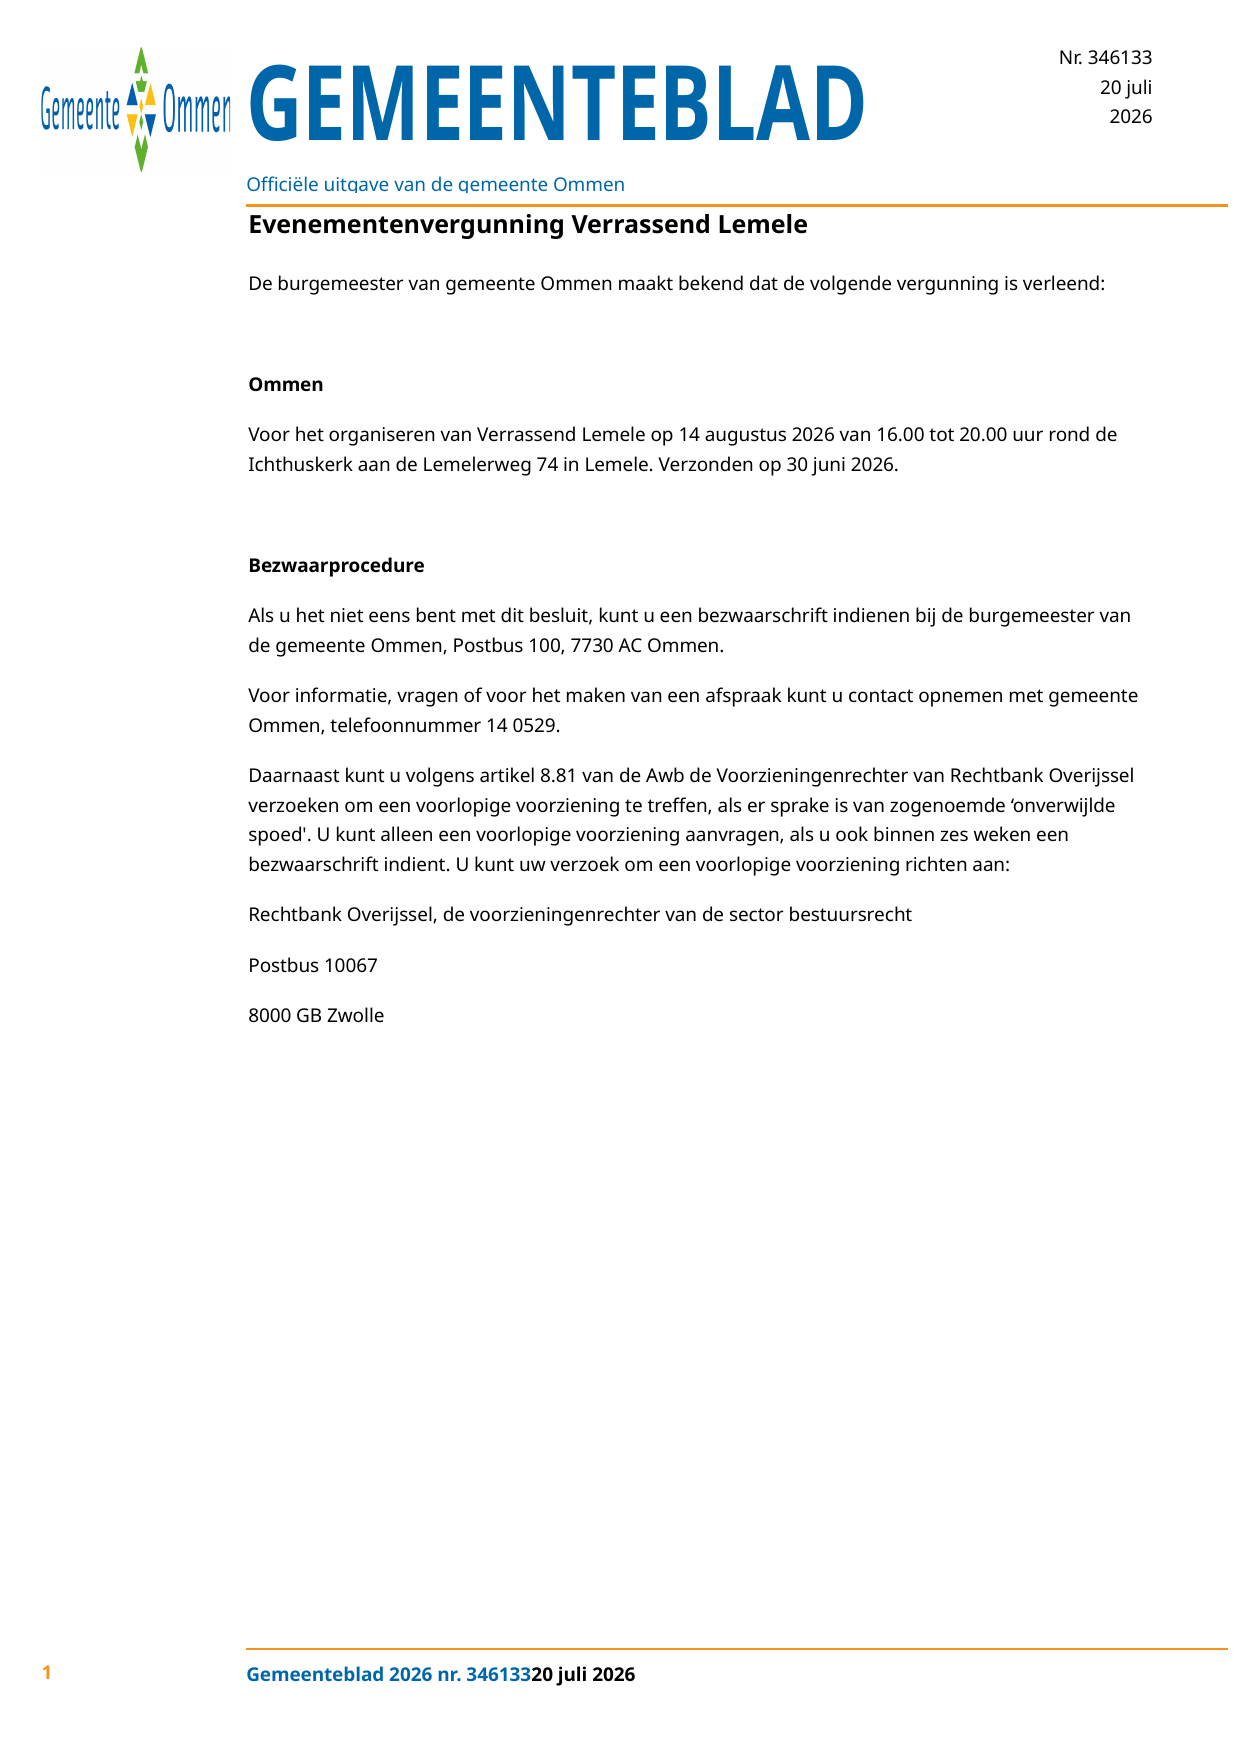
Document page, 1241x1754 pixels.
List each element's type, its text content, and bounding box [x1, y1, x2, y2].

picture [41, 47, 231, 172]
text De burgemeester van gemeente Ommen maakt bekend dat de volgende vergunning is verleend: [248, 270, 1152, 296]
text Voor het organiseren van Verrassend Lemele op 14 augustus 2026 van 16.00 tot 20.00 uur rond de Ichthuskerk aan de Lemelerweg 74 in Lemele. Verzonden op 30 juni 2026. [248, 422, 1152, 477]
text Postbus 10067 [248, 952, 1152, 978]
text 8000 GB Zwolle [248, 1002, 1152, 1028]
text Ommen [248, 371, 1152, 397]
text Evenementenvergunning Verrassend Lemele [248, 207, 1152, 241]
text Daarnaast kunt u volgens artikel 8.81 van de Awb de Voorzieningenrechter van Rechtbank Overijssel verzoeken om een voorlopige voorziening te treffen, als er sprake is van zogenoemde ‘onverwijlde spoed'. U kunt alleen een voorlopige voorziening aanvragen, als u ook binnen zes weken een bezwaarschrift indient. U kunt uw verzoek om een voorlopige voorziening richten aan: [248, 762, 1152, 877]
text Rechtbank Overijssel, de voorzieningenrechter van de sector bestuursrecht [248, 902, 1152, 927]
text Bezwaarprocedure [248, 552, 1152, 578]
text Als u het niet eens bent met dit besluit, kunt u een bezwaarschrift indienen bij de burgemeester van de gemeente Ommen, Postbus 100, 7730 AC Ommen. [248, 602, 1152, 658]
text Voor informatie, vragen of voor het maken van een afspraak kunt u contact opnemen met gemeente Ommen, telefoonnummer 14 0529. [248, 682, 1152, 738]
